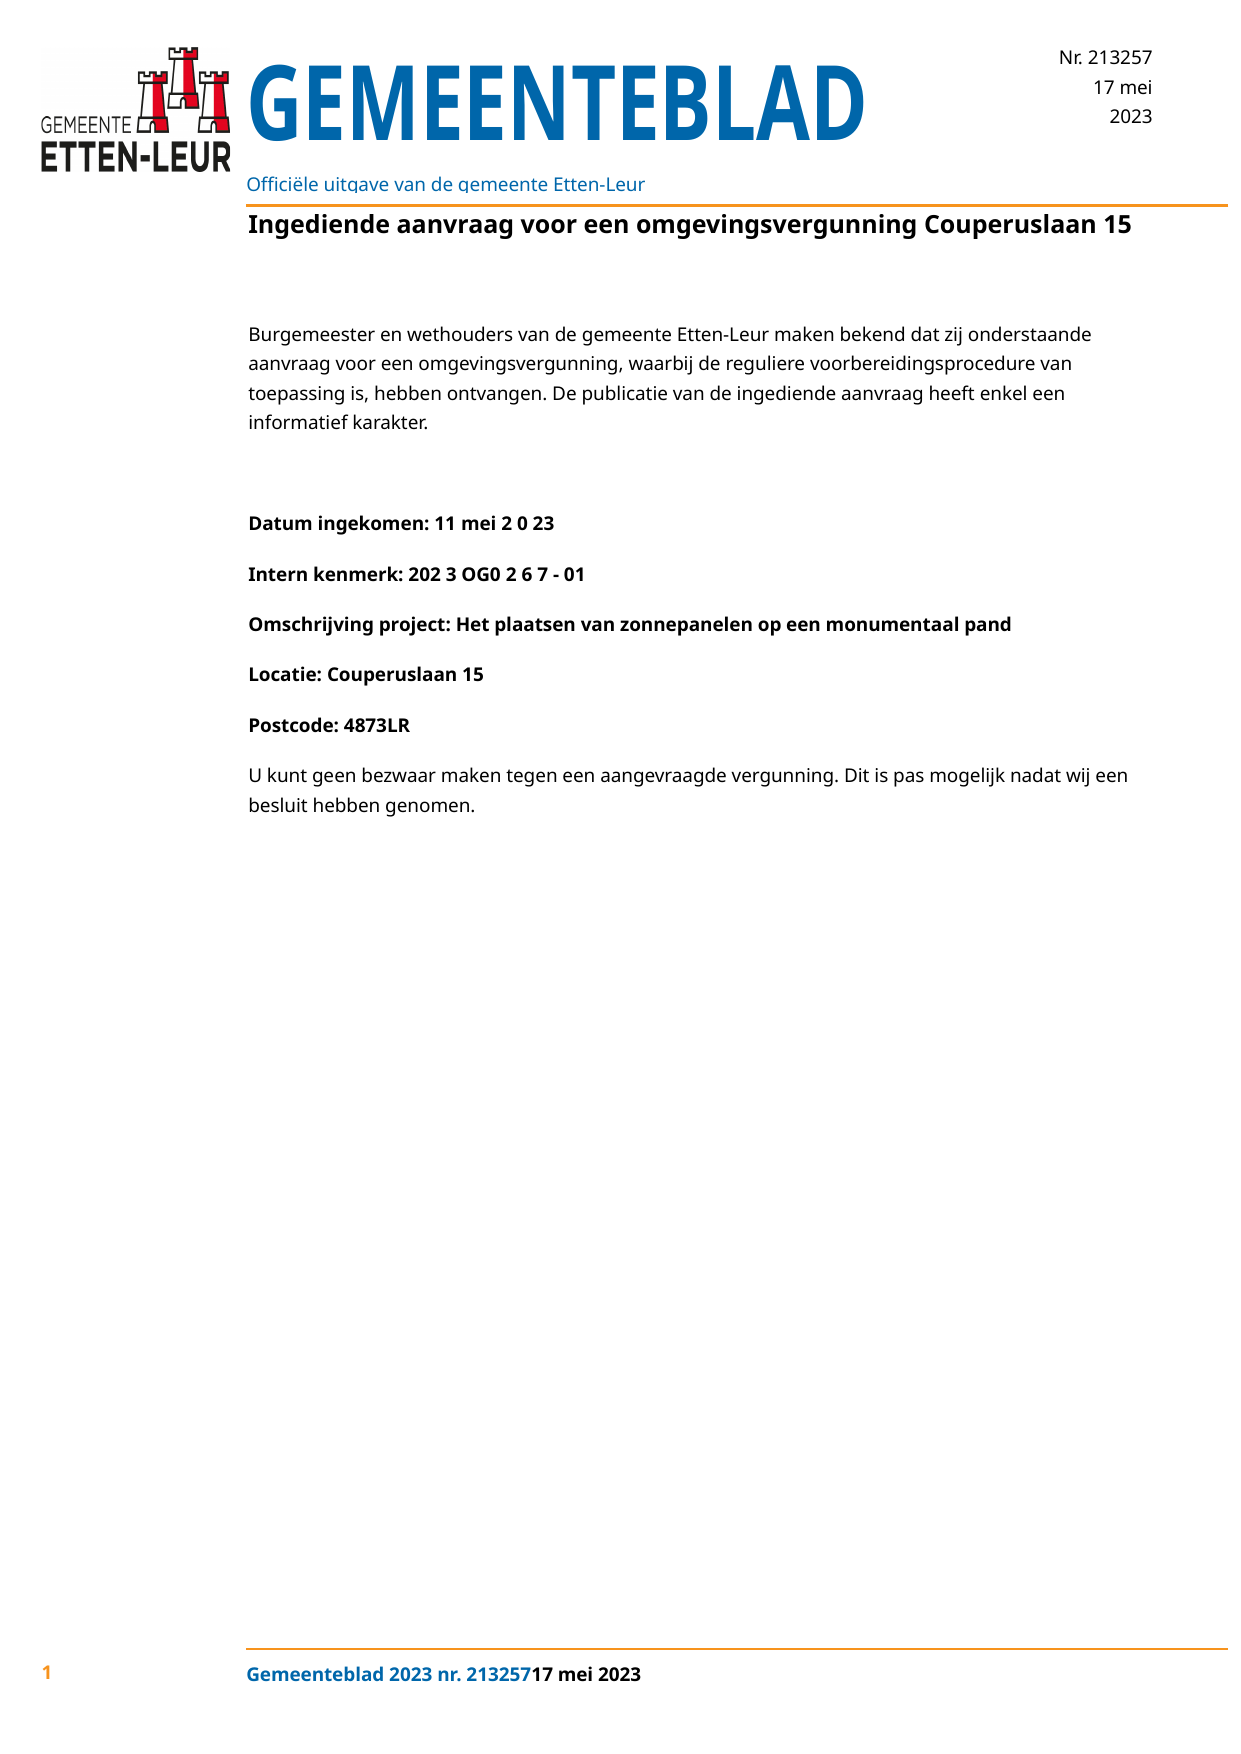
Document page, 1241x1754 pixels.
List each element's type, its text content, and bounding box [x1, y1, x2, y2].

text Intern kenmerk: 202 3 OG0 2 6 7 - 01 [248, 561, 1152, 586]
text Burgemeester en wethouders van de gemeente Etten-Leur maken bekend dat zij onderstaande aanvraag voor een omgevingsvergunning, waarbij de reguliere voorbereidingsprocedure van toepassing is, hebben ontvangen. De publicatie van de ingediende aanvraag heeft enkel een informatief karakter. [248, 321, 1152, 435]
text Omschrijving project: Het plaatsen van zonnepanelen op een monumentaal pand [248, 611, 1152, 637]
text Datum ingekomen: 11 mei 2 0 23 [248, 510, 1152, 536]
picture [41, 47, 231, 172]
text Ingediende aanvraag voor een omgevingsvergunning Couperuslaan 15 [248, 207, 1152, 241]
text Postcode: 4873LR [248, 712, 1152, 738]
text Locatie: Couperuslaan 15 [248, 662, 1152, 687]
text U kunt geen bezwaar maken tegen een aangevraagde vergunning. Dit is pas mogelijk nadat wij een besluit hebben genomen. [248, 762, 1152, 818]
